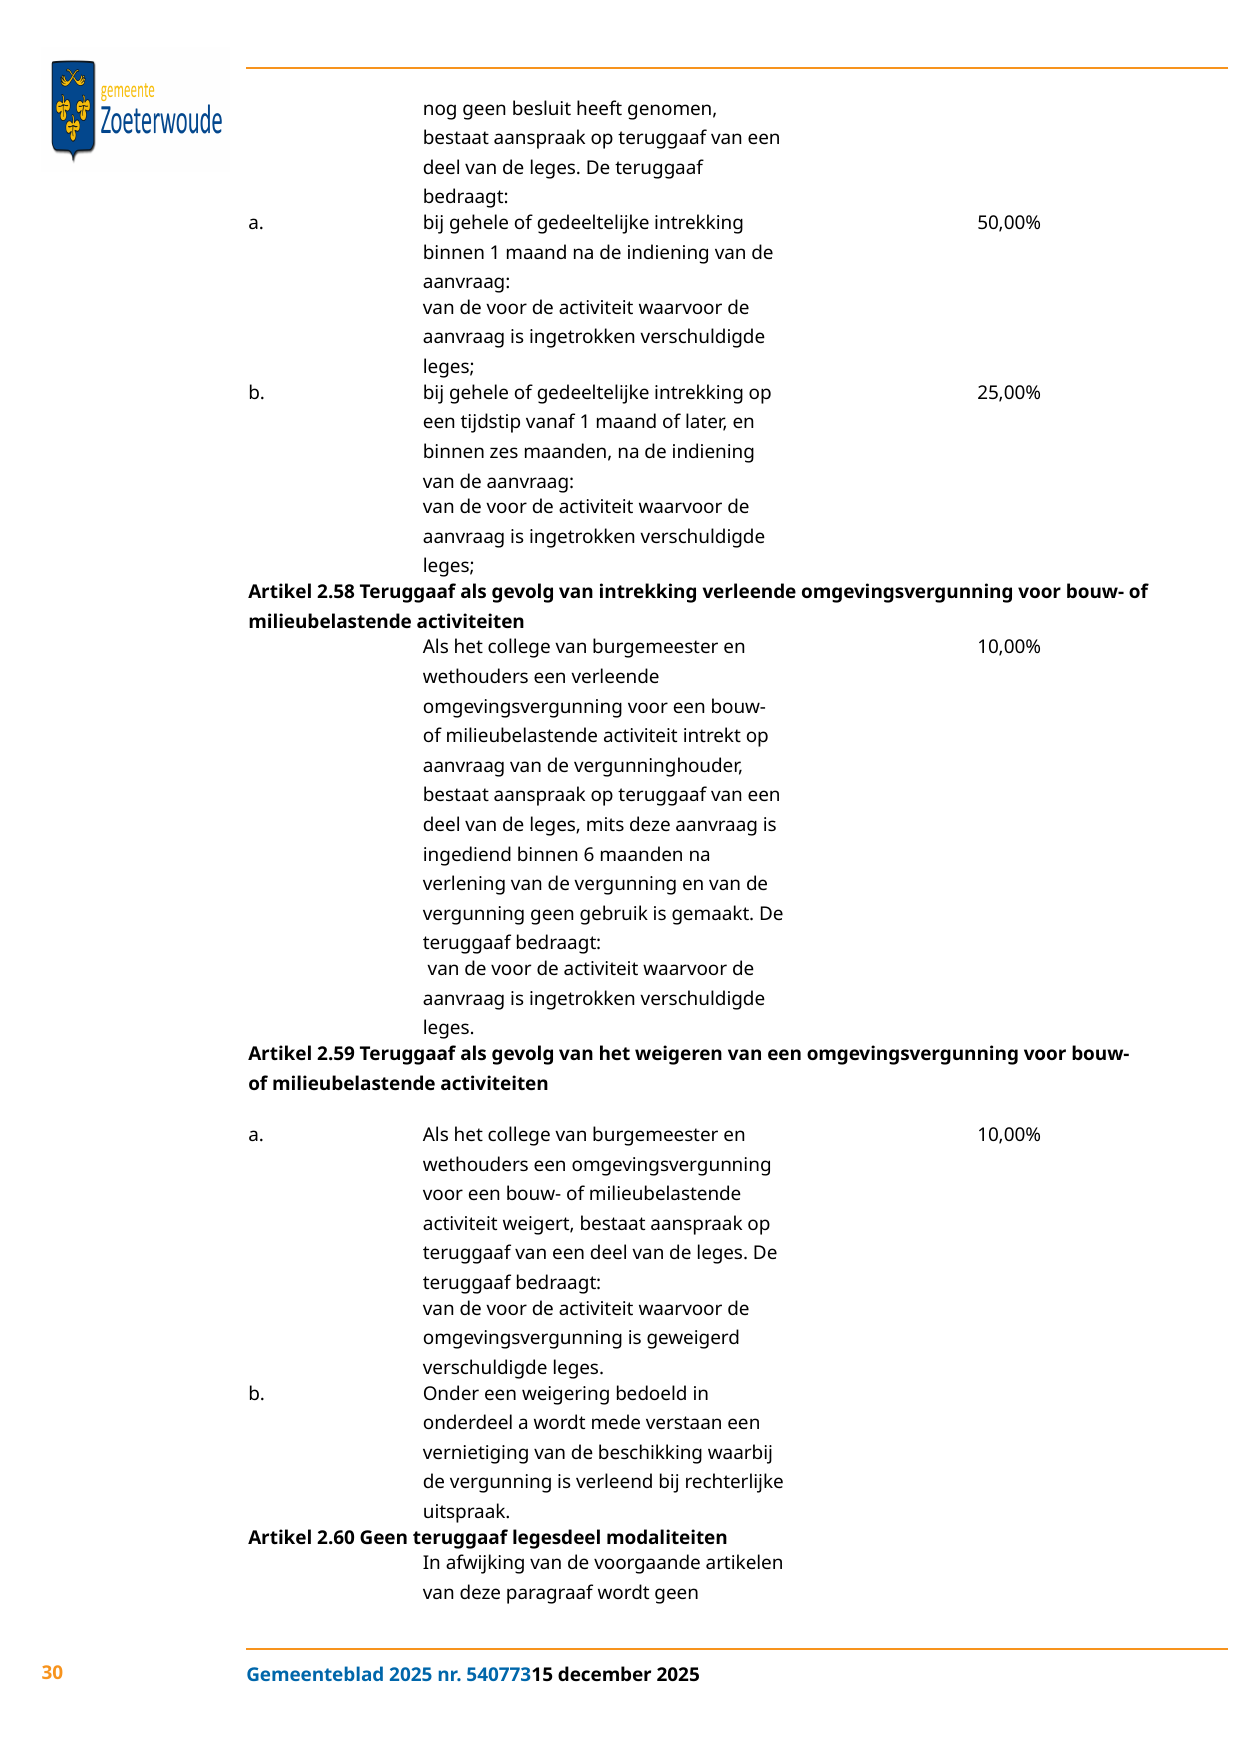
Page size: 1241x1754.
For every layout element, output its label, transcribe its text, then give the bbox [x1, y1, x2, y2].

table_cell [977, 494, 1152, 578]
table_cell a. [248, 1121, 423, 1295]
table_cell 50,00% [977, 209, 1152, 294]
table_cell [787, 634, 977, 955]
table_cell [787, 379, 977, 493]
table_cell [248, 1550, 423, 1605]
table_cell [423, 1096, 787, 1121]
table_cell 25,00% [977, 379, 1152, 493]
table_cell [248, 494, 423, 578]
table_cell Artikel 2.58 Teruggaaf als gevolg van intrekking verleende omgevingsvergunning voor bouw- of milieubelastende activiteiten [248, 579, 1152, 634]
table_cell [248, 95, 423, 209]
table_cell [787, 955, 977, 1040]
table_cell Artikel 2.60 Geen teruggaaf legesdeel modaliteiten [248, 1524, 1152, 1549]
table_cell [787, 294, 977, 379]
table_cell 10,00% [977, 1121, 1152, 1295]
table_cell [787, 1121, 977, 1295]
picture [41, 47, 231, 172]
table_cell bij gehele of gedeeltelijke intrekking op een tijdstip vanaf 1 maand of later, en binnen zes maanden, na de indiening van de aanvraag: [423, 379, 787, 493]
table_cell [787, 209, 977, 294]
table_cell [787, 494, 977, 578]
table_cell [787, 1380, 977, 1524]
table_cell [977, 1380, 1152, 1524]
table_cell bij gehele of gedeeltelijke intrekking binnen 1 maand na de indiening van de aanvraag: [423, 209, 787, 294]
table_cell van de voor de activiteit waarvoor de aanvraag is ingetrokken verschuldigde leges. [423, 955, 787, 1040]
table_cell [977, 955, 1152, 1040]
table_cell Artikel 2.59 Teruggaaf als gevolg van het weigeren van een omgevingsvergunning voor bouw- of milieubelastende activiteiten [248, 1040, 1152, 1096]
table_cell [248, 1096, 423, 1121]
table_cell [977, 1550, 1152, 1605]
table_cell [977, 1096, 1152, 1121]
table_cell b. [248, 1380, 423, 1524]
table_cell [787, 1295, 977, 1380]
table_cell [248, 294, 423, 379]
table_cell b. [248, 379, 423, 493]
table_cell Als het college van burgemeester en wethouders een omgevingsvergunning voor een bouw- of milieubelastende activiteit weigert, bestaat aanspraak op teruggaaf van een deel van de leges. De teruggaaf bedraagt: [423, 1121, 787, 1295]
table_cell [977, 1295, 1152, 1380]
table_cell [787, 1096, 977, 1121]
table_cell van de voor de activiteit waarvoor de omgevingsvergunning is geweigerd verschuldigde leges. [423, 1295, 787, 1380]
table_cell Als het college van burgemeester en wethouders een verleende omgevingsvergunning voor een bouw- of milieubelastende activiteit intrekt op aanvraag van de vergunninghouder, bestaat aanspraak op teruggaaf van een deel van de leges, mits deze aanvraag is ingediend binnen 6 maanden na verlening van de vergunning en van de vergunning geen gebruik is gemaakt. De teruggaaf bedraagt: [423, 634, 787, 955]
table_cell [787, 95, 977, 209]
table_cell nog geen besluit heeft genomen, bestaat aanspraak op teruggaaf van een deel van de leges. De teruggaaf bedraagt: [423, 95, 787, 209]
table_cell [977, 95, 1152, 209]
table_cell a. [248, 209, 423, 294]
table_cell van de voor de activiteit waarvoor de aanvraag is ingetrokken verschuldigde leges; [423, 494, 787, 578]
table_cell In afwijking van de voorgaande artikelen van deze paragraaf wordt geen [423, 1550, 787, 1605]
table_cell [977, 294, 1152, 379]
table_cell Onder een weigering bedoeld in onderdeel a wordt mede verstaan een vernietiging van de beschikking waarbij de vergunning is verleend bij rechterlijke uitspraak. [423, 1380, 787, 1524]
table_cell [248, 1295, 423, 1380]
table_cell [248, 634, 423, 955]
table_cell [248, 955, 423, 1040]
table_cell van de voor de activiteit waarvoor de aanvraag is ingetrokken verschuldigde leges; [423, 294, 787, 379]
table_cell 10,00% [977, 634, 1152, 955]
table_cell [787, 1550, 977, 1605]
